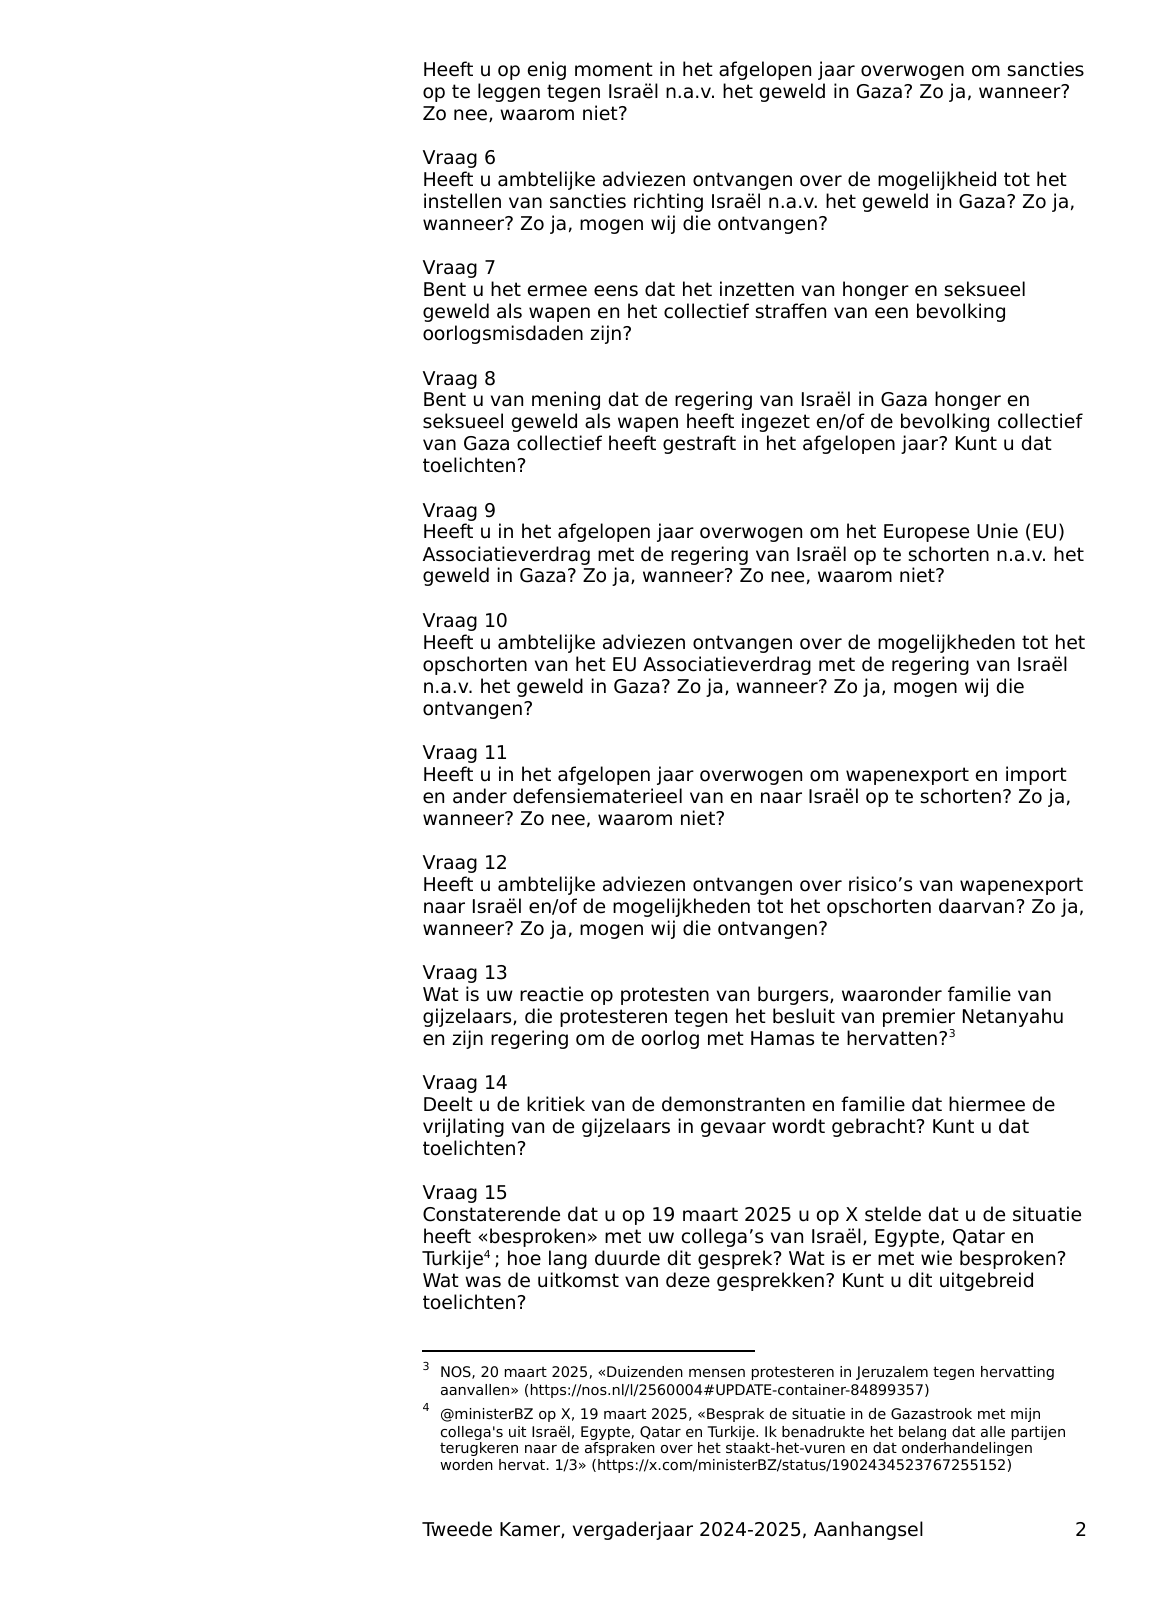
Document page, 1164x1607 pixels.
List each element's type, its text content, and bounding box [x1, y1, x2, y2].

text @ministerBZ op X, 19 maart 2025, «Besprak de situatie in de Gazastrook met mijn collega's uit Israël, Egypte, Qatar en Turkije. Ik benadrukte het belang dat alle partijen terugkeren naar de afspraken over het staakt-het-vuren en dat onderhandelingen worden hervat. 1/3» (https://x.com/ministerBZ/status/1902434523767255152) [422, 1402, 1087, 1474]
text Heeft u ambtelijke adviezen ontvangen over de mogelijkheden tot het opschorten van het EU Associatieverdrag met de regering van Israël n.a.v. het geweld in Gaza? Zo ja, wanneer? Zo ja, mogen wij die ontvangen? [422, 632, 1087, 719]
text Bent u van mening dat de regering van Israël in Gaza honger en seksueel geweld als wapen heeft ingezet en/of de bevolking collectief van Gaza collectief heeft gestraft in het afgelopen jaar? Kunt u dat toelichten? [422, 389, 1087, 477]
text NOS, 20 maart 2025, «Duizenden mensen protesteren in Jeruzalem tegen hervatting aanvallen» (https://nos.nl/l/2560004#UPDATE-container-84899357) [422, 1360, 1087, 1399]
text Vraag 14 [422, 1072, 1087, 1094]
text Deelt u de kritiek van de demonstranten en familie dat hiermee de vrijlating van de gijzelaars in gevaar wordt gebracht? Kunt u dat toelichten? [422, 1094, 1087, 1160]
text Heeft u in het afgelopen jaar overwogen om wapenexport en import en ander defensiematerieel van en naar Israël op te schorten? Zo ja, wanneer? Zo nee, waarom niet? [422, 764, 1087, 829]
text Vraag 13 [422, 962, 1087, 984]
text Wat is uw reactie op protesten van burgers, waaronder familie van gijzelaars, die protesteren tegen het besluit van premier Netanyahu en zijn regering om de oorlog met Hamas te hervatten? [422, 984, 1087, 1050]
text Vraag 6 [422, 147, 1087, 169]
text Vraag 15 [422, 1182, 1087, 1204]
text Vraag 11 [422, 742, 1087, 764]
text Constaterende dat u op 19 maart 2025 u op X stelde dat u de situatie heeft «besproken» met uw collega’s van Israël, Egypte, Qatar en Turkije; hoe lang duurde dit gesprek? Wat is er met wie besproken? Wat was de uitkomst van deze gesprekken? Kunt u dit uitgebreid toelichten? [422, 1204, 1087, 1314]
text Vraag 10 [422, 609, 1087, 632]
text Heeft u in het afgelopen jaar overwogen om het Europese Unie (EU) Associatieverdrag met de regering van Israël op te schorten n.a.v. het geweld in Gaza? Zo ja, wanneer? Zo nee, waarom niet? [422, 521, 1087, 587]
text Vraag 12 [422, 852, 1087, 874]
text Heeft u ambtelijke adviezen ontvangen over risico’s van wapenexport naar Israël en/of de mogelijkheden tot het opschorten daarvan? Zo ja, wanneer? Zo ja, mogen wij die ontvangen? [422, 874, 1087, 940]
text Bent u het ermee eens dat het inzetten van honger en seksueel geweld als wapen en het collectief straffen van een bevolking oorlogsmisdaden zijn? [422, 279, 1087, 345]
text Vraag 9 [422, 499, 1087, 521]
text Heeft u op enig moment in het afgelopen jaar overwogen om sancties op te leggen tegen Israël n.a.v. het geweld in Gaza? Zo ja, wanneer? Zo nee, waarom niet? [422, 59, 1087, 125]
text Heeft u ambtelijke adviezen ontvangen over de mogelijkheid tot het instellen van sancties richting Israël n.a.v. het geweld in Gaza? Zo ja, wanneer? Zo ja, mogen wij die ontvangen? [422, 169, 1087, 235]
text Vraag 7 [422, 257, 1087, 279]
text Vraag 8 [422, 367, 1087, 389]
